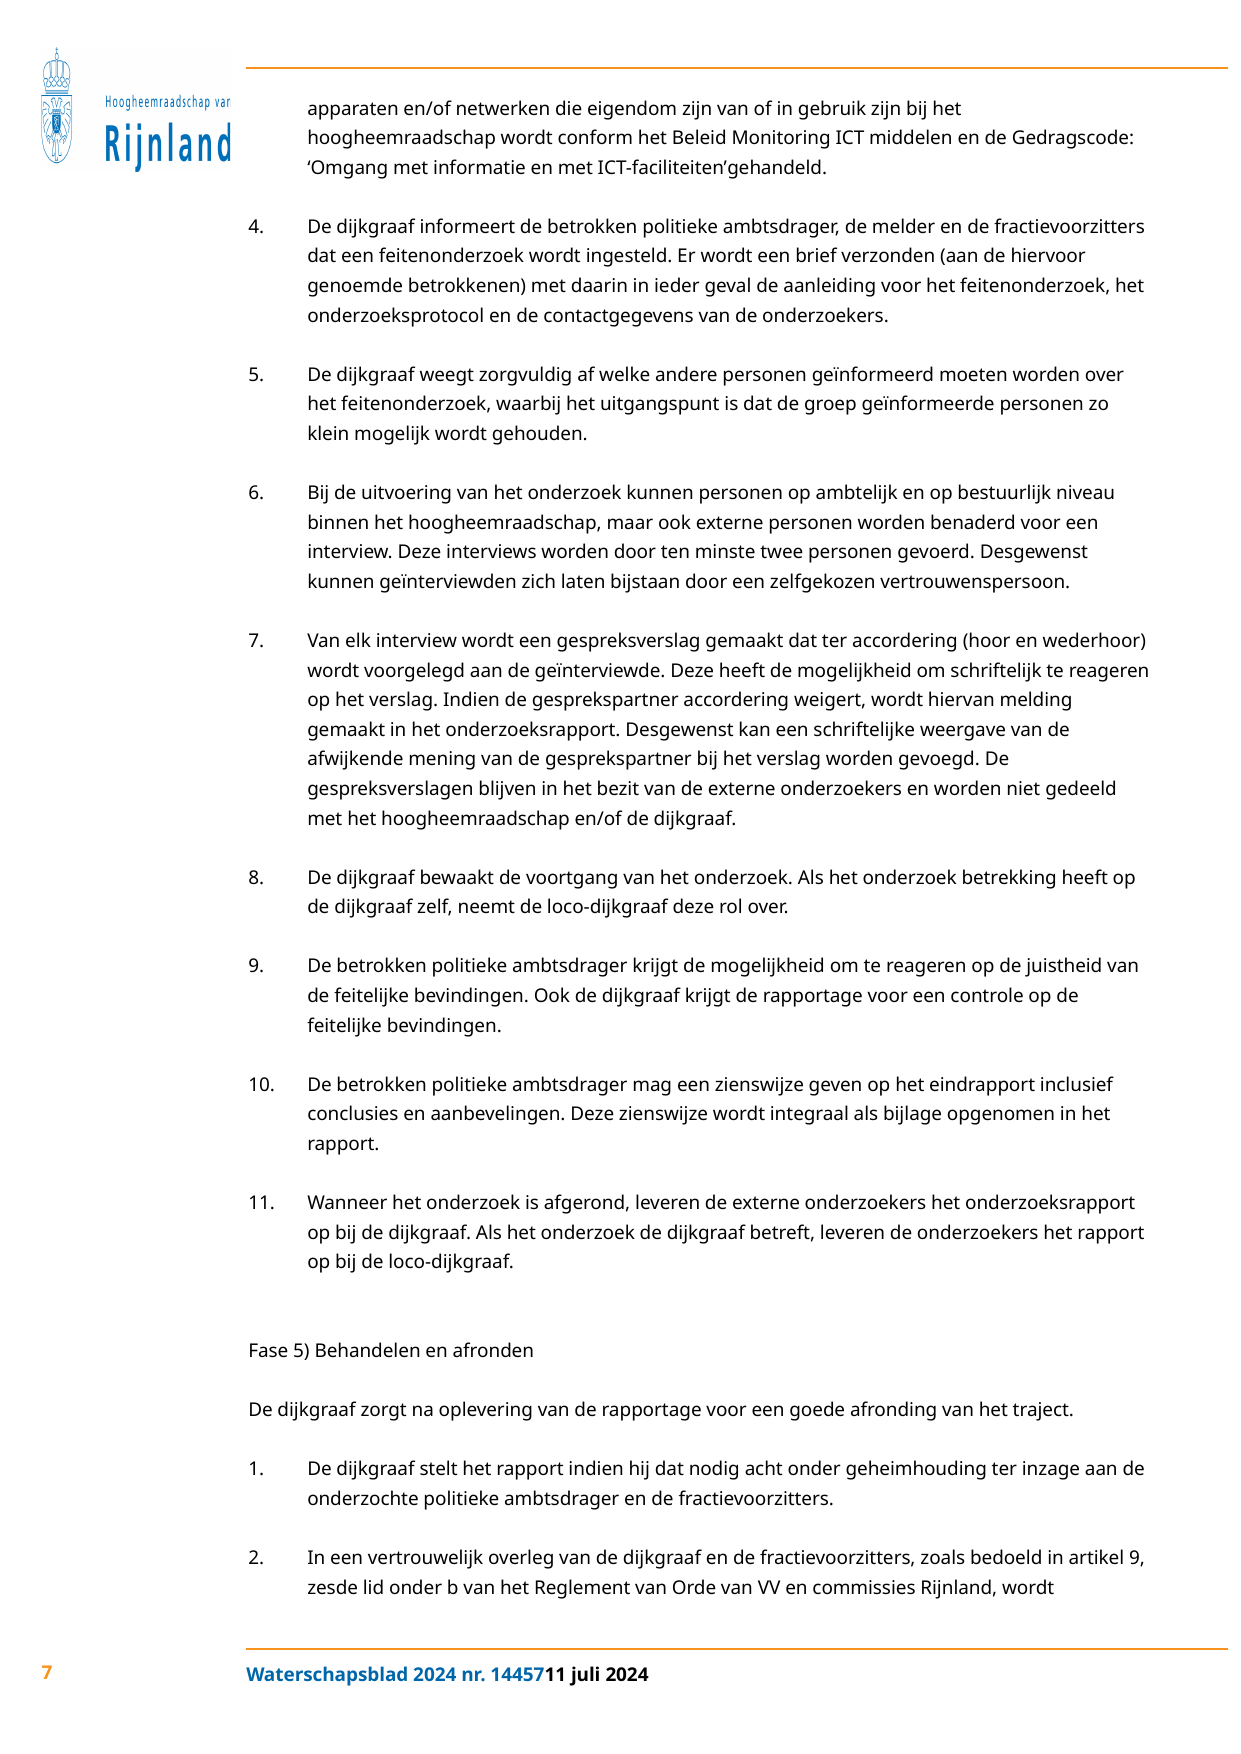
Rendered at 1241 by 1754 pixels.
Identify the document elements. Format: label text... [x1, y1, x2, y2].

list De betrokken politieke ambtsdrager mag een zienswijze geven op het eindrapport inclusief conclusies en aanbevelingen. Deze zienswijze wordt integraal als bijlage opgenomen in het rapport. [248, 1071, 1152, 1156]
list Bij de uitvoering van het onderzoek kunnen personen op ambtelijk en op bestuurlijk niveau binnen het hoogheemraadschap, maar ook externe personen worden benaderd voor een interview. Deze interviews worden door ten minste twee personen gevoerd. Desgewenst kunnen geïnterviewden zich laten bijstaan door een zelfgekozen vertrouwenspersoon. [248, 479, 1152, 594]
text De dijkgraaf zorgt na oplevering van de rapportage voor een goede afronding van het traject. [248, 1396, 1152, 1422]
list De betrokken politieke ambtsdrager krijgt de mogelijkheid om te reageren op de juistheid van de feitelijke bevindingen. Ook de dijkgraaf krijgt de rapportage voor een controle op de feitelijke bevindingen. [248, 953, 1152, 1038]
list De dijkgraaf stelt het rapport indien hij dat nodig acht onder geheimhouding ter inzage aan de onderzochte politieke ambtsdrager en de fractievoorzitters. [248, 1456, 1152, 1511]
list De dijkgraaf informeert de betrokken politieke ambtsdrager, de melder en de fractievoorzitters dat een feitenonderzoek wordt ingesteld. Er wordt een brief verzonden (aan de hiervoor genoemde betrokkenen) met daarin in ieder geval de aanleiding voor het feitenonderzoek, het onderzoeksprotocol en de contactgegevens van de onderzoekers. [248, 213, 1152, 328]
list Van elk interview wordt een gespreksverslag gemaakt dat ter accordering (hoor en wederhoor) wordt voorgelegd aan de geïnterviewde. Deze heeft de mogelijkheid om schriftelijk te reageren op het verslag. Indien de gesprekspartner accordering weigert, wordt hiervan melding gemaakt in het onderzoeksrapport. Desgewenst kan een schriftelijke weergave van de afwijkende mening van de gesprekspartner bij het verslag worden gevoegd. De gespreksverslagen blijven in het bezit van de externe onderzoekers en worden niet gedeeld met het hoogheemraadschap en/of de dijkgraaf. [248, 627, 1152, 831]
picture [41, 47, 231, 172]
list apparaten en/of netwerken die eigendom zijn van of in gebruik zijn bij het hoogheemraadschap wordt conform het Beleid Monitoring ICT middelen en de Gedragscode: ‘Omgang met informatie en met ICT-faciliteiten’gehandeld. [248, 95, 1152, 180]
list Wanneer het onderzoek is afgerond, leveren de externe onderzoekers het onderzoeksrapport op bij de dijkgraaf. Als het onderzoek de dijkgraaf betreft, leveren de onderzoekers het rapport op bij de loco-dijkgraaf. [248, 1189, 1152, 1274]
list De dijkgraaf weegt zorgvuldig af welke andere personen geïnformeerd moeten worden over het feitenonderzoek, waarbij het uitgangspunt is dat de groep geïnformeerde personen zo klein mogelijk wordt gehouden. [248, 361, 1152, 446]
text Fase 5) Behandelen en afronden [248, 1337, 1152, 1363]
list De dijkgraaf bewaakt de voortgang van het onderzoek. Als het onderzoek betrekking heeft op de dijkgraaf zelf, neemt de loco-dijkgraaf deze rol over. [248, 864, 1152, 919]
list In een vertrouwelijk overleg van de dijkgraaf en de fractievoorzitters, zoals bedoeld in artikel 9, zesde lid onder b van het Reglement van Orde van VV en commissies Rijnland, wordt [248, 1544, 1152, 1600]
